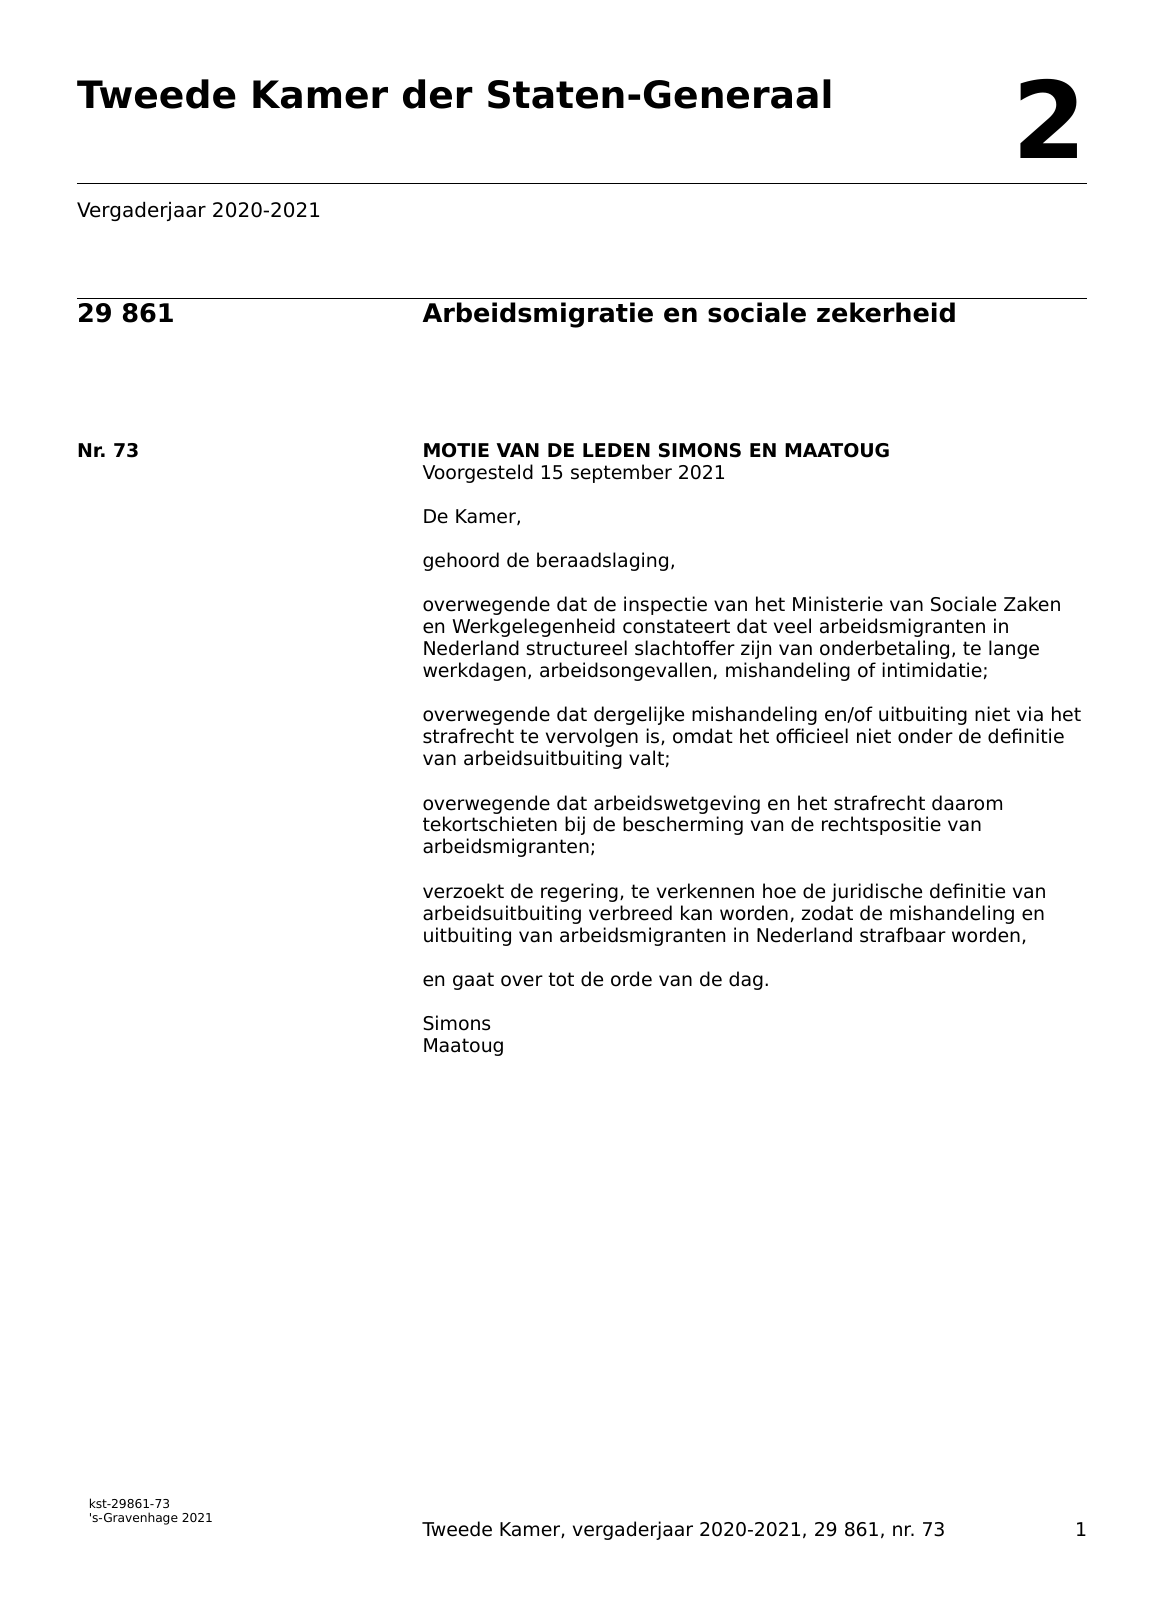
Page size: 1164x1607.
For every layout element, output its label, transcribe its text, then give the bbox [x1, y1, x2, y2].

text verzoekt de regering, te verkennen hoe de juridische definitie van arbeidsuitbuiting verbreed kan worden, zodat de mishandeling en uitbuiting van arbeidsmigranten in Nederland strafbaar worden, [422, 881, 1087, 946]
text Voorgesteld 15 september 2021 [422, 462, 1087, 484]
text Maatoug [422, 1035, 1087, 1057]
subtitle 29 861 Arbeidsmigratie en sociale zekerheid [77, 299, 1087, 329]
subtitle Nr. 73 MOTIE VAN DE LEDEN SIMONS EN MAATOUG [77, 440, 1087, 462]
text overwegende dat arbeidswetgeving en het strafrecht daarom tekortschieten bij de bescherming van de rechtspositie van arbeidsmigranten; [422, 792, 1087, 858]
table_cell Vergaderjaar 2020-2021 [77, 184, 1087, 298]
text kst-29861-73 [88, 1497, 323, 1511]
text overwegende dat de inspectie van het Ministerie van Sociale Zaken en Werkgelegenheid constateert dat veel arbeidsmigranten in Nederland structureel slachtoffer zijn van onderbetaling, te lange werkdagen, arbeidsongevallen, mishandeling of intimidatie; [422, 594, 1087, 682]
text De Kamer, [422, 506, 1087, 528]
table_header 2 [886, 59, 1087, 183]
text gehoord de beraadslaging, [422, 550, 1087, 572]
text Simons [422, 1013, 1087, 1035]
text en gaat over tot de orde van de dag. [422, 969, 1087, 991]
table_header Tweede Kamer der Staten-Generaal [77, 59, 886, 183]
text overwegende dat dergelijke mishandeling en/of uitbuiting niet via het strafrecht te vervolgen is, omdat het officieel niet onder de definitie van arbeidsuitbuiting valt; [422, 704, 1087, 770]
text 's-Gravenhage 2021 [88, 1511, 323, 1525]
